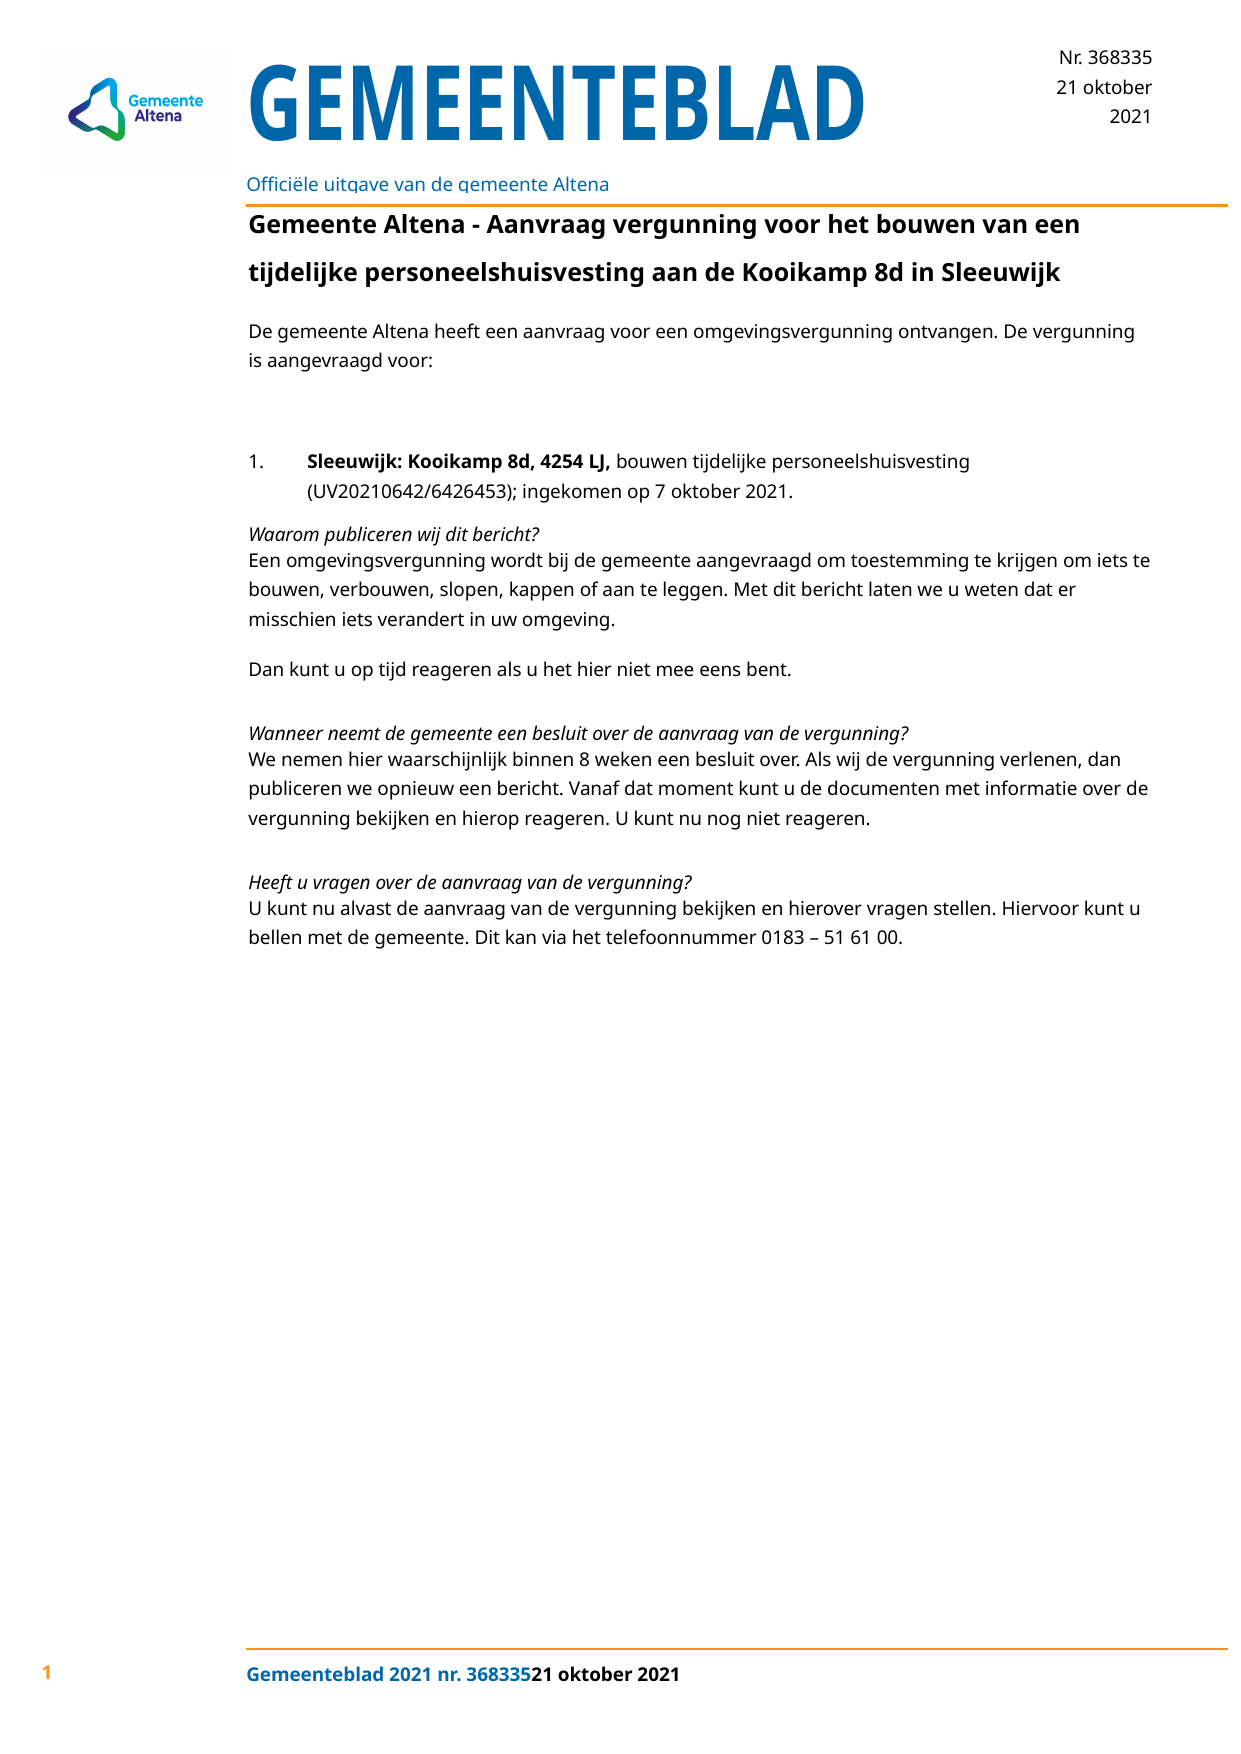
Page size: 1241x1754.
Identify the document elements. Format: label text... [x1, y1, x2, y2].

text Waarom publiceren wij dit bericht? [248, 521, 1152, 547]
text Een omgevingsvergunning wordt bij de gemeente aangevraagd om toestemming te krijgen om iets te bouwen, verbouwen, slopen, kappen of aan te leggen. Met dit bericht laten we u weten dat er misschien iets verandert in uw omgeving. [248, 547, 1152, 632]
picture [41, 47, 231, 172]
text We nemen hier waarschijnlijk binnen 8 weken een besluit over. Als wij de vergunning verlenen, dan publiceren we opnieuw een bericht. Vanaf dat moment kunt u de documenten met informatie over de vergunning bekijken en hierop reageren. U kunt nu nog niet reageren. [248, 746, 1152, 831]
text Heeft u vragen over de aanvraag van de vergunning? [248, 869, 1152, 895]
text Dan kunt u op tijd reageren als u het hier niet mee eens bent. [248, 656, 1152, 682]
text Gemeente Altena - Aanvraag vergunning voor het bouwen van een tijdelijke personeelshuisvesting aan de Kooikamp 8d in Sleeuwijk [248, 207, 1152, 288]
list Sleeuwijk: Kooikamp 8d, 4254 LJ, bouwen tijdelijke personeelshuisvesting (UV20210642/6426453); ingekomen op 7 oktober 2021. [248, 448, 1152, 504]
text Wanneer neemt de gemeente een besluit over de aanvraag van de vergunning? [248, 720, 1152, 746]
text U kunt nu alvast de aanvraag van de vergunning bekijken en hierover vragen stellen. Hiervoor kunt u bellen met de gemeente. Dit kan via het telefoonnummer 0183 – 51 61 00. [248, 895, 1152, 950]
text De gemeente Altena heeft een aanvraag voor een omgevingsvergunning ontvangen. De vergunning is aangevraagd voor: [248, 318, 1152, 373]
